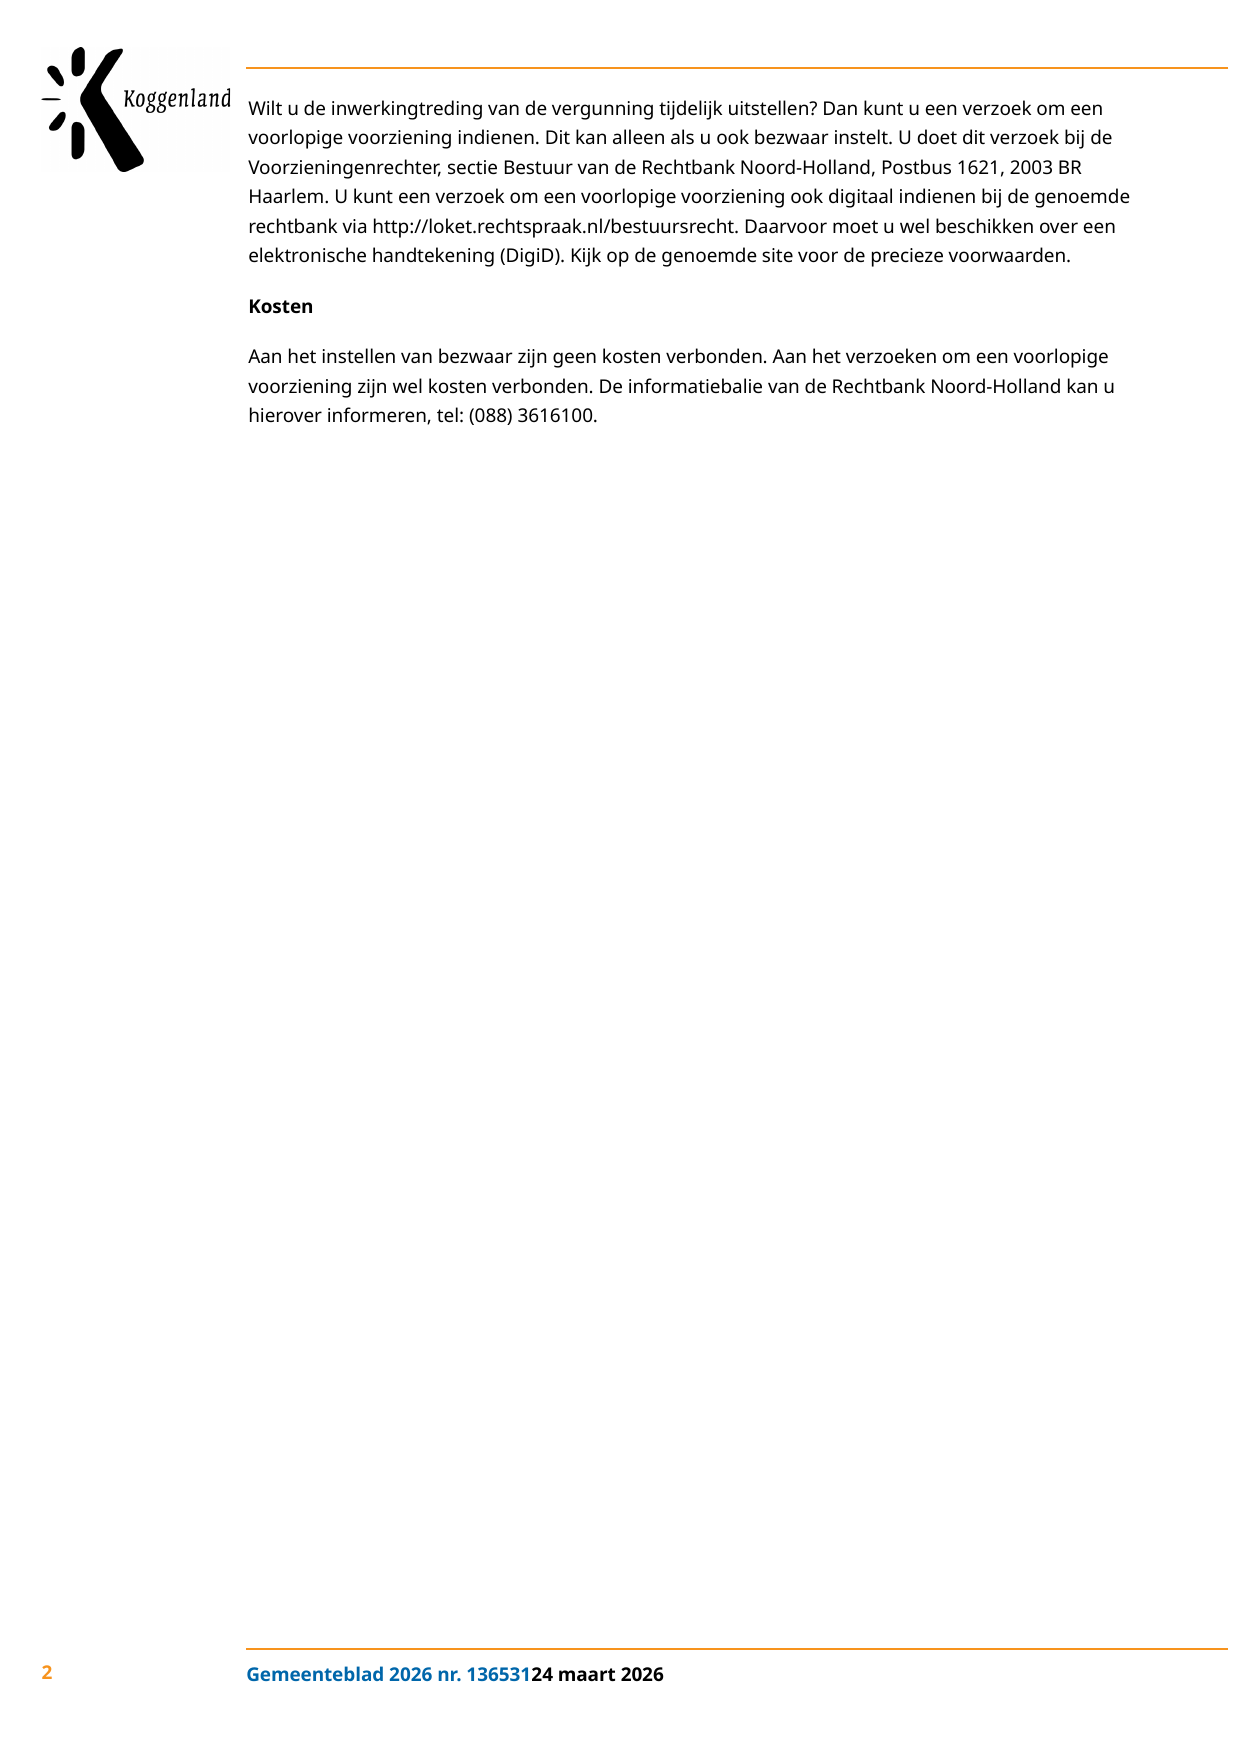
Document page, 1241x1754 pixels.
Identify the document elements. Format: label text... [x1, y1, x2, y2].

text Kosten [248, 293, 1152, 319]
picture [41, 47, 231, 172]
text Wilt u de inwerkingtreding van de vergunning tijdelijk uitstellen? Dan kunt u een verzoek om een voorlopige voorziening indienen. Dit kan alleen als u ook bezwaar instelt. U doet dit verzoek bij de Voorzieningenrechter, sectie Bestuur van de Rechtbank Noord-Holland, Postbus 1621, 2003 BR Haarlem. U kunt een verzoek om een voorlopige voorziening ook digitaal indienen bij de genoemde rechtbank via http://loket.rechtspraak.nl/bestuursrecht. Daarvoor moet u wel beschikken over een elektronische handtekening (DigiD). Kijk op de genoemde site voor de precieze voorwaarden. [248, 95, 1152, 268]
text Aan het instellen van bezwaar zijn geen kosten verbonden. Aan het verzoeken om een voorlopige voorziening zijn wel kosten verbonden. De informatiebalie van de Rechtbank Noord-Holland kan u hierover informeren, tel: (088) 3616100. [248, 343, 1152, 428]
